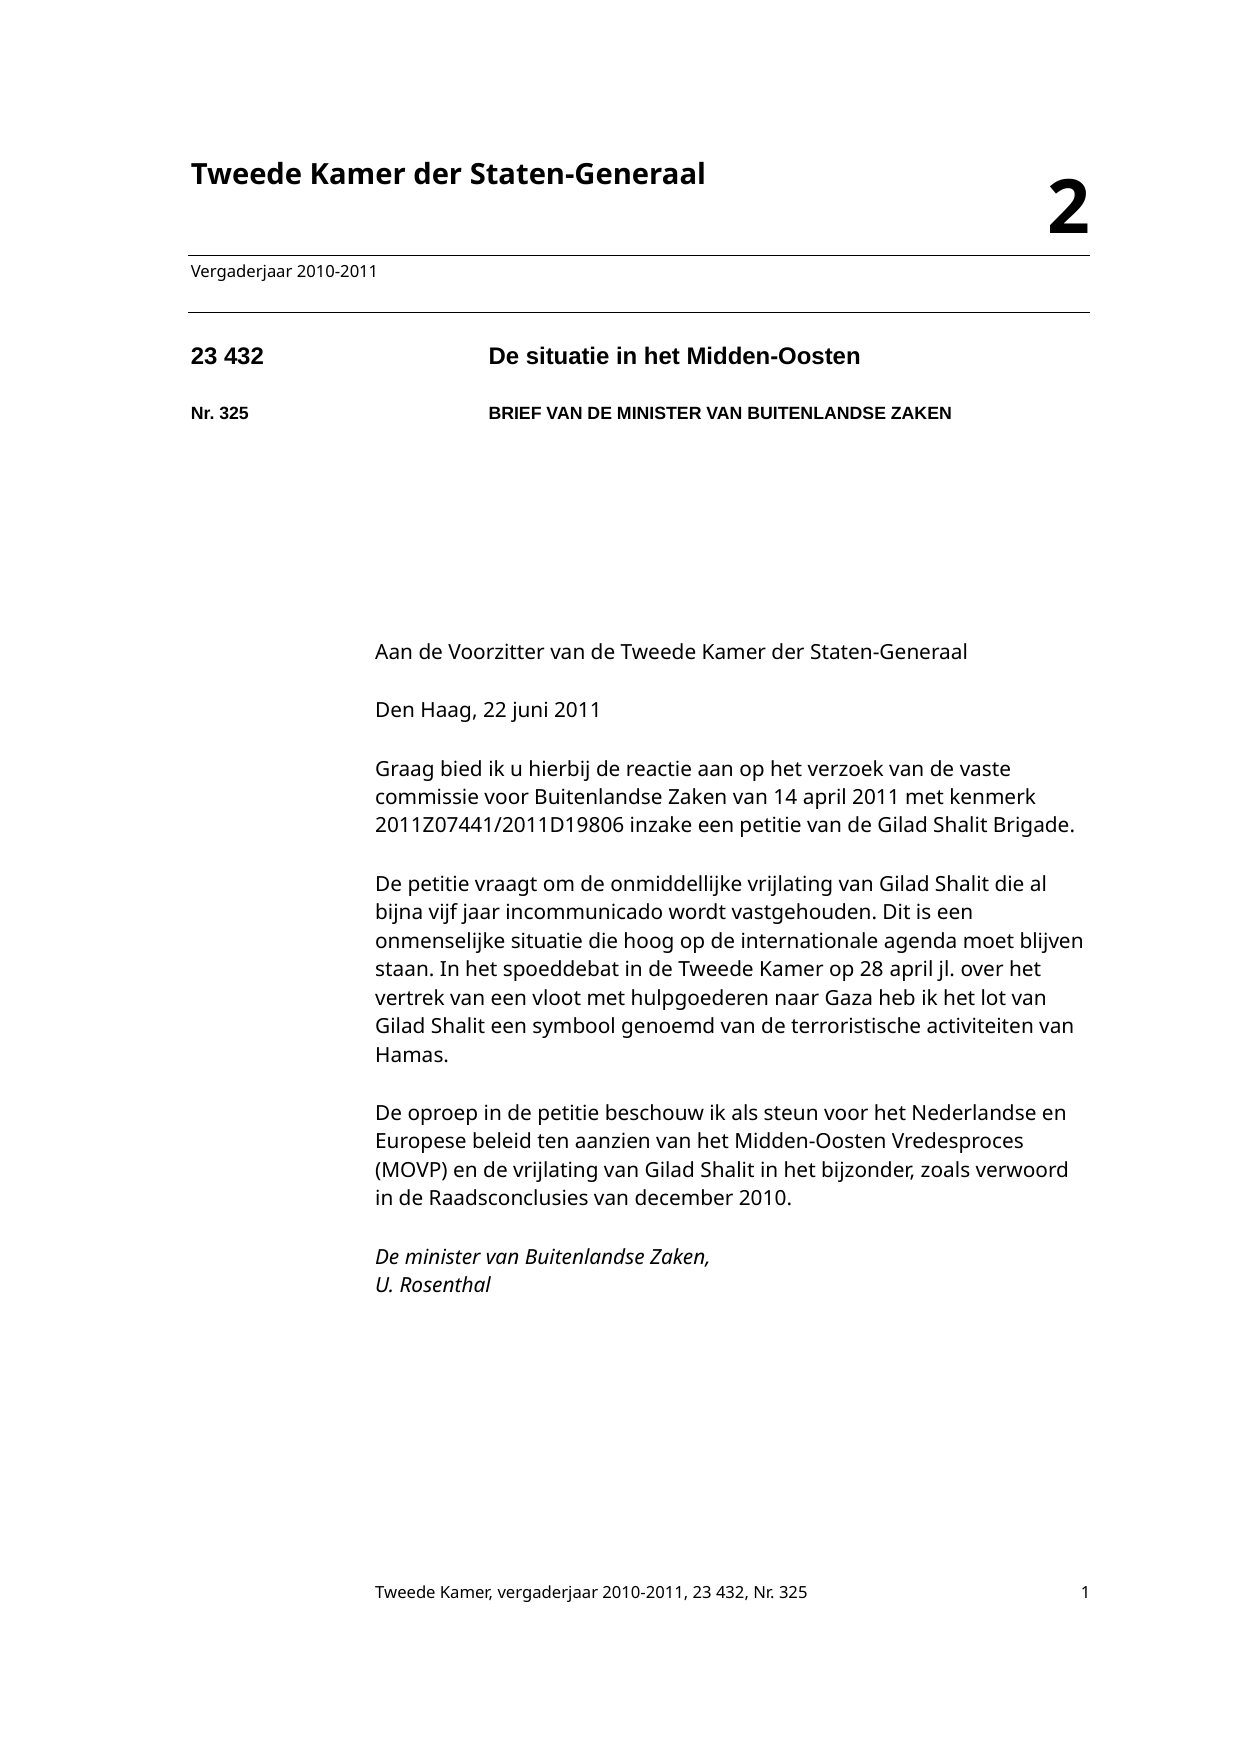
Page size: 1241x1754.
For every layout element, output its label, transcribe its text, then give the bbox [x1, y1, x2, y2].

table_cell [485, 256, 1090, 312]
text Aan de Voorzitter van de Tweede Kamer der Staten-Generaal [375, 637, 1090, 665]
table_cell 23 432 [188, 339, 485, 399]
table_header Tweede Kamer der Staten-Generaal [188, 150, 909, 255]
table_cell Vergaderjaar 2010-2011 [188, 256, 485, 312]
table_cell Nr. 325 [188, 399, 485, 518]
text Graag bied ik u hierbij de reactie aan op het verzoek van de vaste commissie voor Buitenlandse Zaken van 14 april 2011 met kenmerk 2011Z07441/2011D19806 inzake een petitie van de Gilad Shalit Brigade. [375, 754, 1090, 839]
table_header 2 [910, 150, 1090, 255]
text De minister van Buitenlandse Zaken, [375, 1242, 1090, 1270]
table_cell De situatie in het Midden-Oosten [485, 339, 1090, 399]
text U. Rosenthal [375, 1270, 1090, 1299]
table_cell [485, 313, 1090, 339]
text De petitie vraagt om de onmiddellijke vrijlating van Gilad Shalit die al bijna vijf jaar incommunicado wordt vastgehouden. Dit is een onmenselijke situatie die hoog op de internationale agenda moet blijven staan. In het spoeddebat in de Tweede Kamer op 28 april jl. over het vertrek van een vloot met hulpgoederen naar Gaza heb ik het lot van Gilad Shalit een symbool genoemd van de terroristische activiteiten van Hamas. [375, 869, 1090, 1068]
table_cell [188, 313, 485, 339]
table_cell BRIEF VAN DE MINISTER VAN BUITENLANDSE ZAKEN [485, 399, 1090, 518]
text Den Haag, 22 juni 2011 [375, 695, 1090, 724]
text De oproep in de petitie beschouw ik als steun voor het Nederlandse en Europese beleid ten aanzien van het Midden-Oosten Vredesproces (MOVP) en de vrijlating van Gilad Shalit in het bijzonder, zoals verwoord in de Raadsconclusies van december 2010. [375, 1098, 1090, 1212]
